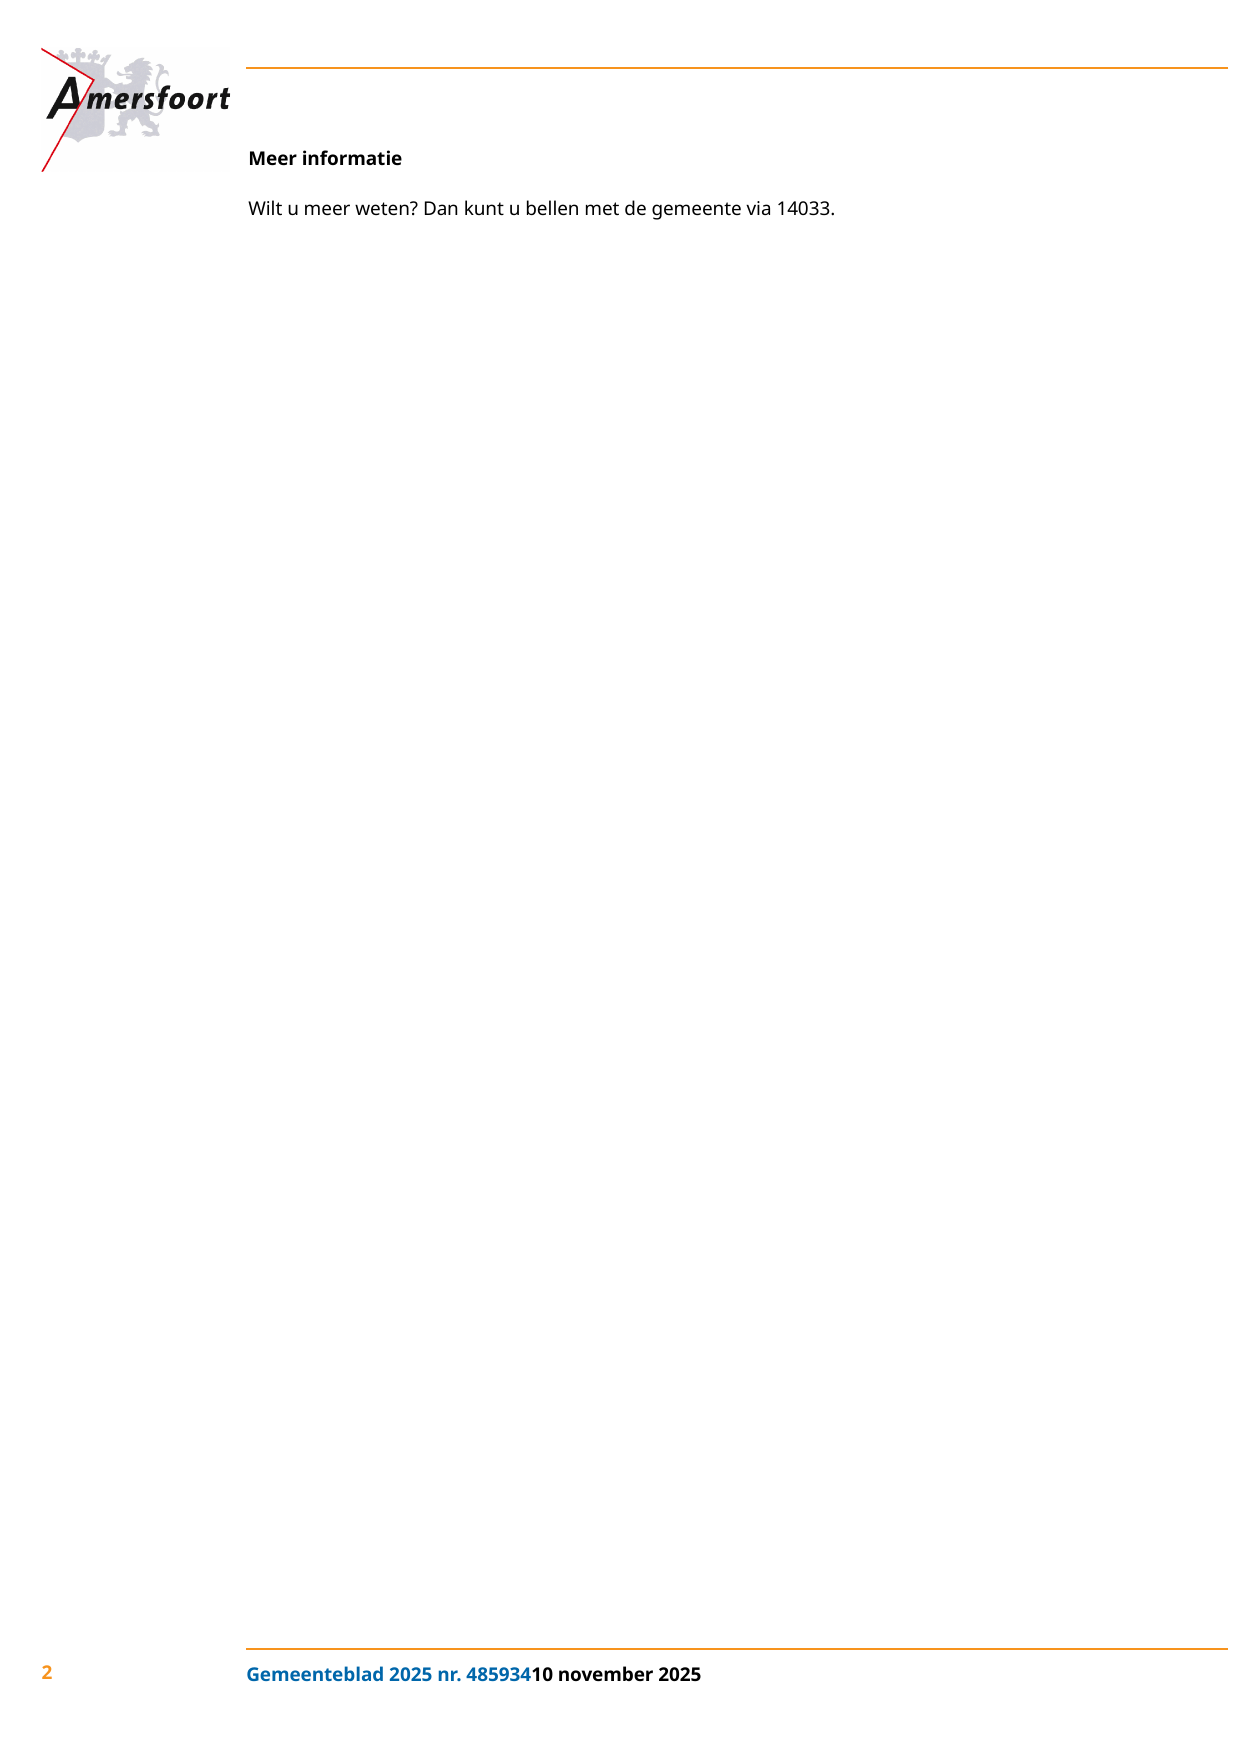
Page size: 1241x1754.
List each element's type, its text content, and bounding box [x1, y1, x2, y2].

picture [41, 47, 231, 172]
text Meer informatie [248, 145, 1152, 171]
text Wilt u meer weten? Dan kunt u bellen met de gemeente via 14033. [248, 196, 1152, 221]
